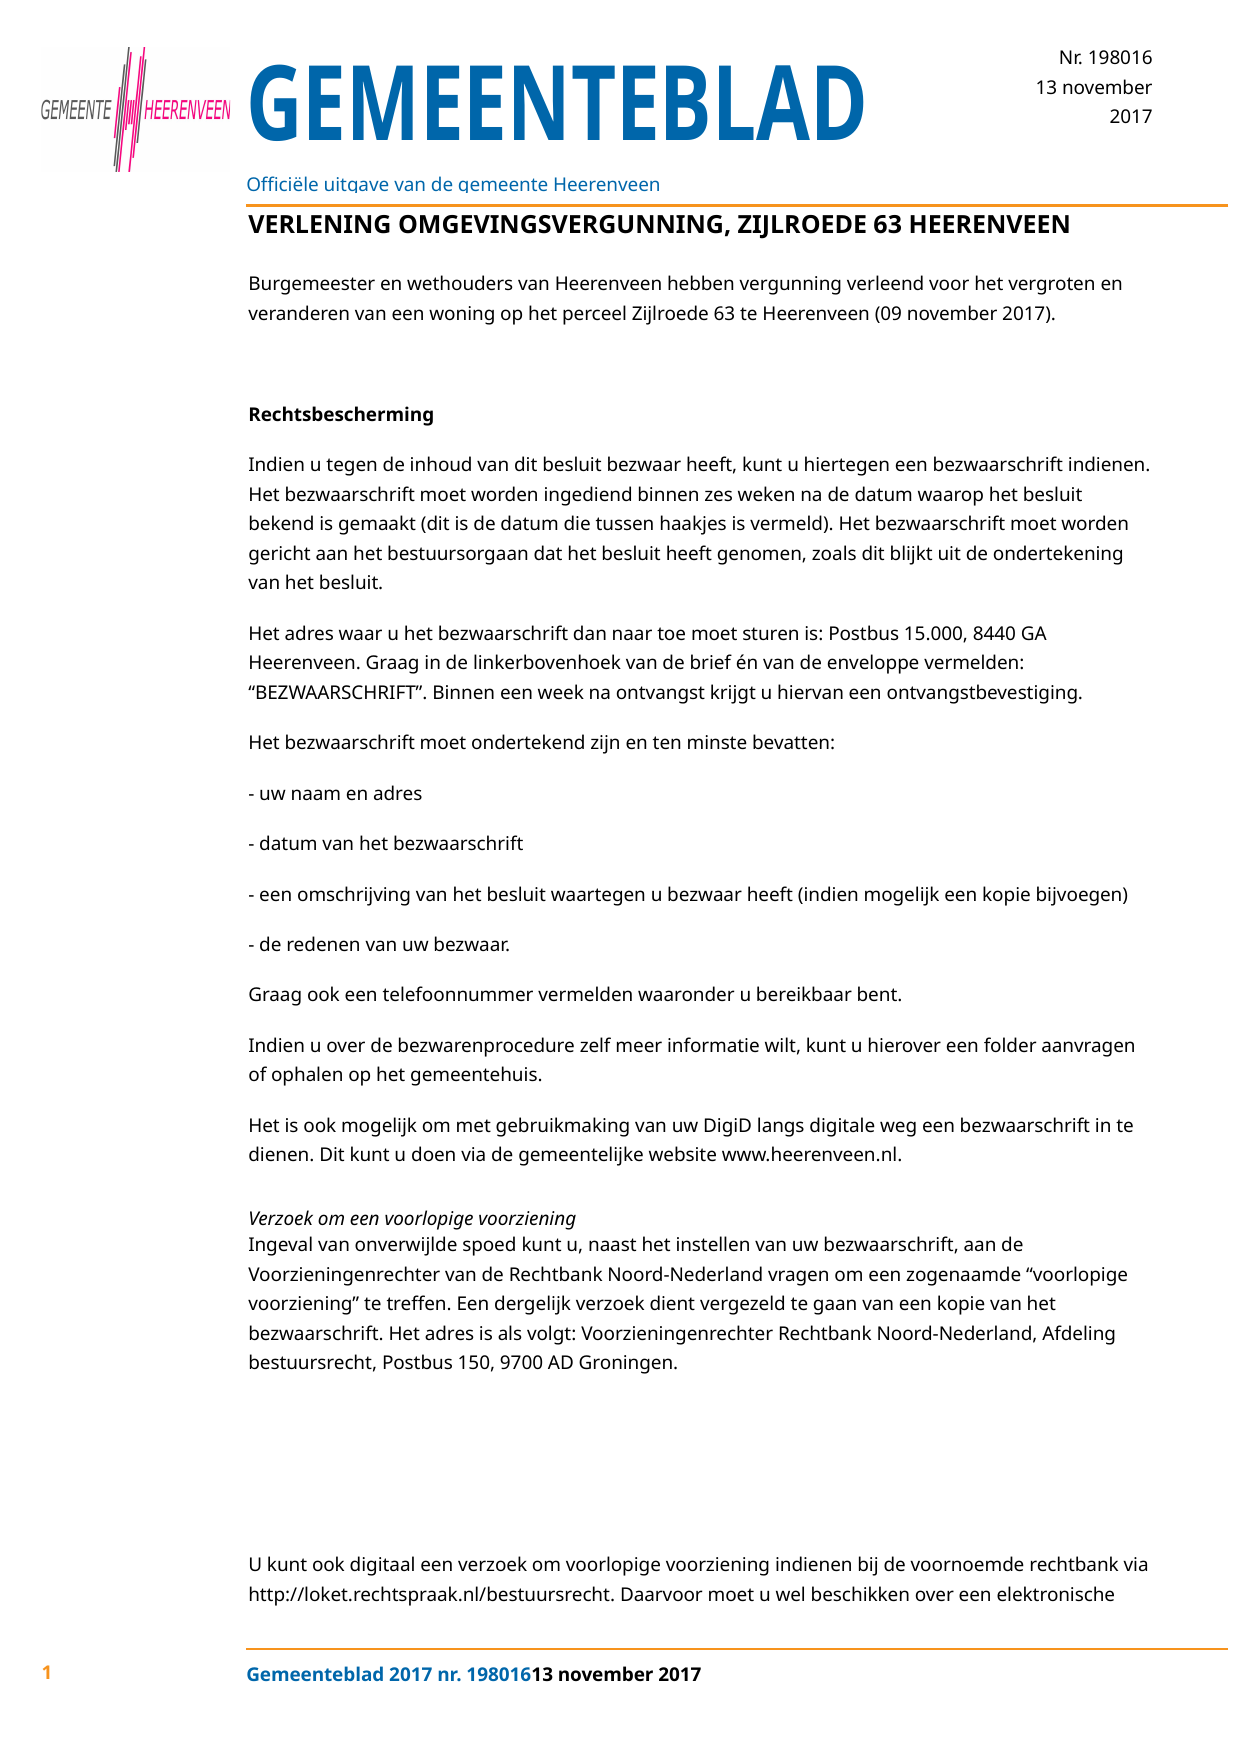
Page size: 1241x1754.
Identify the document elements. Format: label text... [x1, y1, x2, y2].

text Het bezwaarschrift moet ondertekend zijn en ten minste bevatten: [248, 729, 1152, 755]
text - datum van het bezwaarschrift [248, 830, 1152, 856]
picture [41, 47, 231, 172]
text Burgemeester en wethouders van Heerenveen hebben vergunning verleend voor het vergroten en veranderen van een woning op het perceel Zijlroede 63 te Heerenveen (09 november 2017). [248, 270, 1152, 326]
text U kunt ook digitaal een verzoek om voorlopige voorziening indienen bij de voornoemde rechtbank via http://loket.rechtspraak.nl/bestuursrecht. Daarvoor moet u wel beschikken over een elektronische [248, 1551, 1152, 1607]
text - een omschrijving van het besluit waartegen u bezwaar heeft (indien mogelijk een kopie bijvoegen) [248, 881, 1152, 906]
text Het adres waar u het bezwaarschrift dan naar toe moet sturen is: Postbus 15.000, 8440 GA Heerenveen. Graag in de linkerbovenhoek van de brief én van de enveloppe vermelden: “BEZWAARSCHRIFT”. Binnen een week na ontvangst krijgt u hiervan een ontvangstbevestiging. [248, 620, 1152, 705]
text Indien u tegen de inhoud van dit besluit bezwaar heeft, kunt u hiertegen een bezwaarschrift indienen. Het bezwaarschrift moet worden ingediend binnen zes weken na de datum waarop het besluit bekend is gemaakt (dit is de datum die tussen haakjes is vermeld). Het bezwaarschrift moet worden gericht aan het bestuursorgaan dat het besluit heeft genomen, zoals dit blijkt uit de ondertekening van het besluit. [248, 451, 1152, 595]
text - uw naam en adres [248, 780, 1152, 806]
text Rechtsbescherming [248, 401, 1152, 426]
text Indien u over de bezwarenprocedure zelf meer informatie wilt, kunt u hierover een folder aanvragen of ophalen op het gemeentehuis. [248, 1032, 1152, 1087]
text VERLENING OMGEVINGSVERGUNNING, ZIJLROEDE 63 HEERENVEEN [248, 207, 1152, 241]
text - de redenen van uw bezwaar. [248, 931, 1152, 957]
text Verzoek om een voorlopige voorziening [248, 1206, 1152, 1231]
text Ingeval van onverwijlde spoed kunt u, naast het instellen van uw bezwaarschrift, aan de Voorzieningenrechter van de Rechtbank Noord-Nederland vragen om een zogenaamde “voorlopige voorziening” te treffen. Een dergelijk verzoek dient vergezeld te gaan van een kopie van het bezwaarschrift. Het adres is als volgt: Voorzieningenrechter Rechtbank Noord-Nederland, Afdeling bestuursrecht, Postbus 150, 9700 AD Groningen. [248, 1231, 1152, 1375]
text Graag ook een telefoonnummer vermelden waaronder u bereikbaar bent. [248, 982, 1152, 1007]
text Het is ook mogelijk om met gebruikmaking van uw DigiD langs digitale weg een bezwaarschrift in te dienen. Dit kunt u doen via de gemeentelijke website www.heerenveen.nl. [248, 1112, 1152, 1167]
